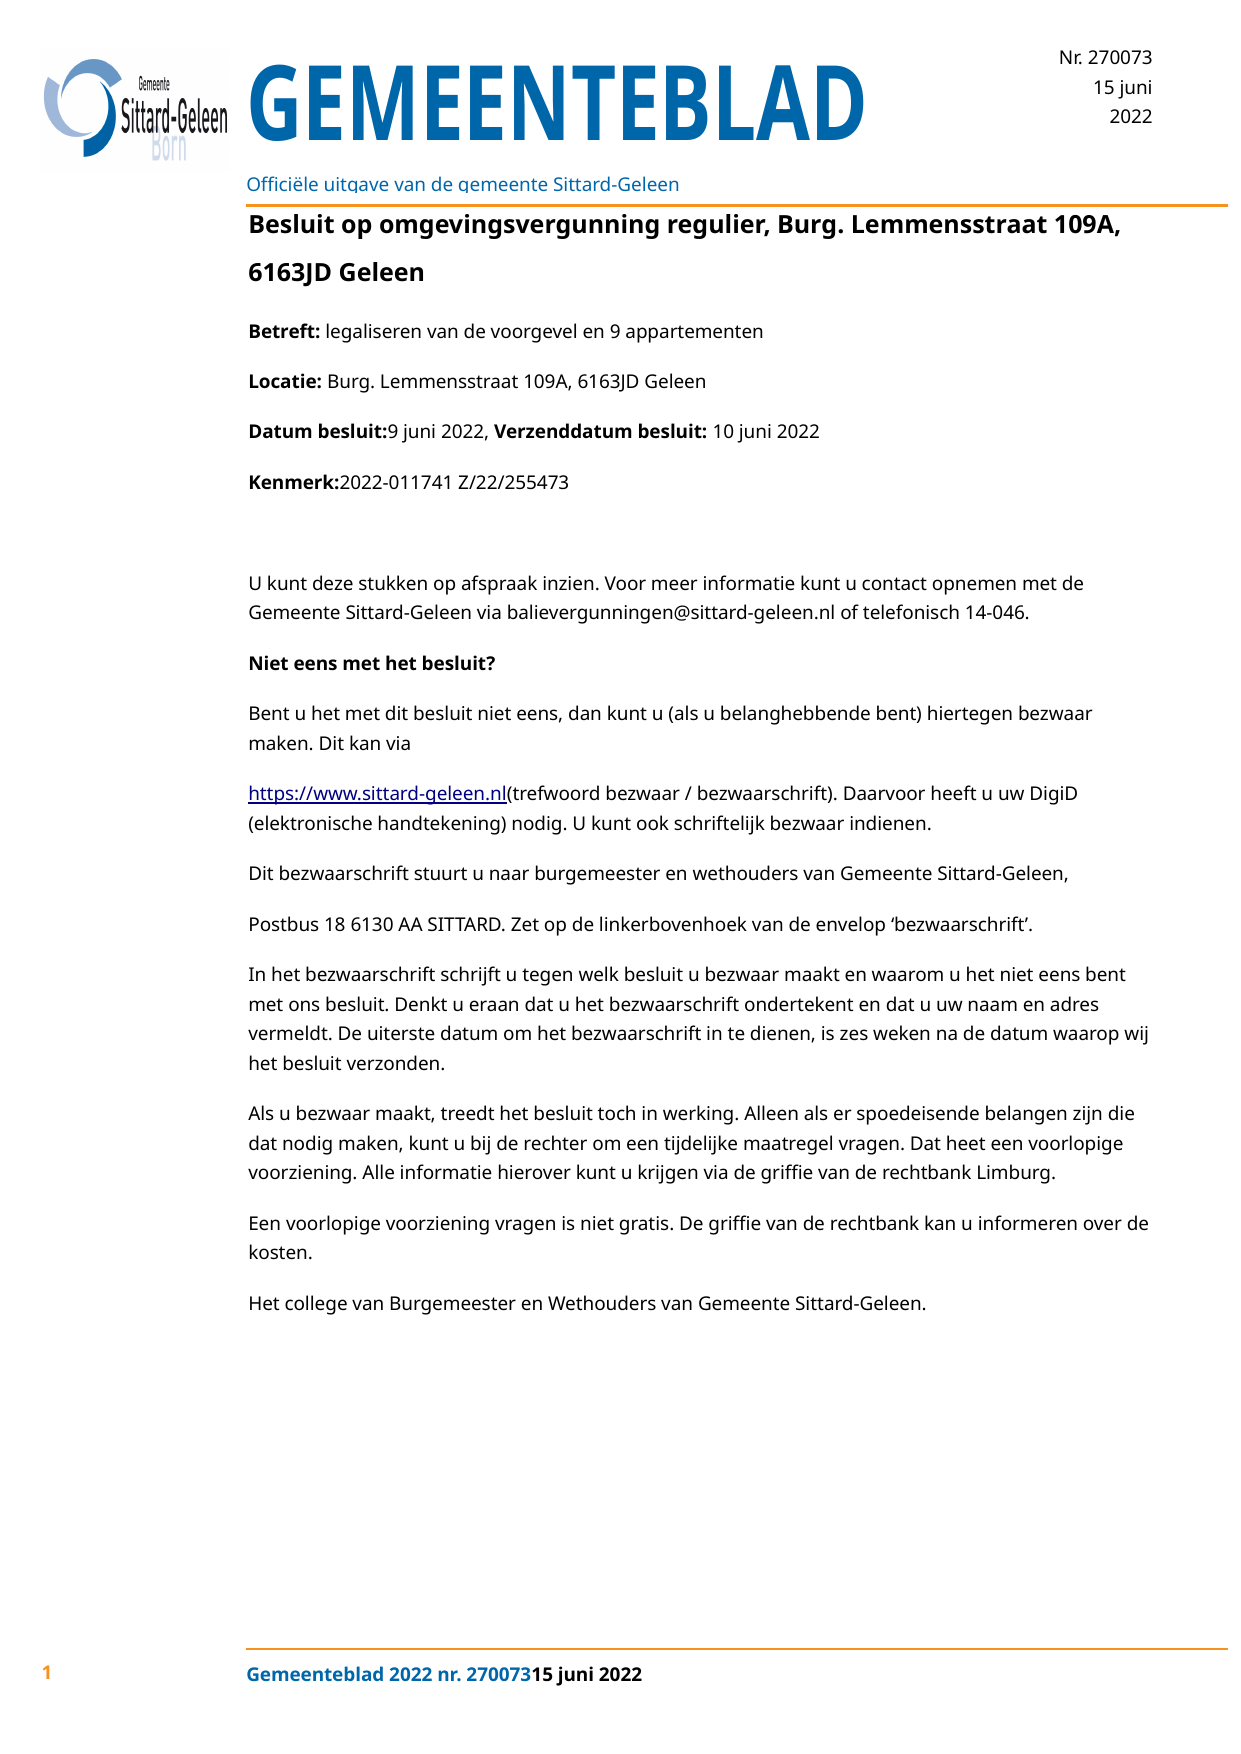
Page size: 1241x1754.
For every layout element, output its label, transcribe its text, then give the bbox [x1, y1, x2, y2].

text https://www.sittard-geleen.nl(trefwoord bezwaar / bezwaarschrift). Daarvoor heeft u uw DigiD (elektronische handtekening) nodig. U kunt ook schriftelijk bezwaar indienen. [248, 780, 1152, 836]
text Dit bezwaarschrift stuurt u naar burgemeester en wethouders van Gemeente Sittard-Geleen, [248, 860, 1152, 886]
text Niet eens met het besluit? [248, 650, 1152, 676]
text U kunt deze stukken op afspraak inzien. Voor meer informatie kunt u contact opnemen met de Gemeente Sittard-Geleen via balievergunningen@sittard-geleen.nl of telefonisch 14-046. [248, 570, 1152, 625]
text Kenmerk:2022-011741 Z/22/255473 [248, 469, 1152, 495]
text Besluit op omgevingsvergunning regulier, Burg. Lemmensstraat 109A, 6163JD Geleen [248, 207, 1152, 288]
text In het bezwaarschrift schrijft u tegen welk besluit u bezwaar maakt en waarom u het niet eens bent met ons besluit. Denkt u eraan dat u het bezwaarschrift ondertekent en dat u uw naam en adres vermeldt. De uiterste datum om het bezwaarschrift in te dienen, is zes weken na de datum waarop wij het besluit verzonden. [248, 961, 1152, 1076]
text Postbus 18 6130 AA SITTARD. Zet op de linkerbovenhoek van de envelop ‘bezwaarschrift’. [248, 911, 1152, 937]
text Het college van Burgemeester en Wethouders van Gemeente Sittard-Geleen. [248, 1290, 1152, 1316]
text Bent u het met dit besluit niet eens, dan kunt u (als u belanghebbende bent) hiertegen bezwaar maken. Dit kan via [248, 700, 1152, 756]
text Datum besluit:9 juni 2022, Verzenddatum besluit: 10 juni 2022 [248, 419, 1152, 444]
text Locatie: Burg. Lemmensstraat 109A, 6163JD Geleen [248, 368, 1152, 394]
text Een voorlopige voorziening vragen is niet gratis. De griffie van de rechtbank kan u informeren over de kosten. [248, 1210, 1152, 1265]
picture [41, 47, 231, 172]
text Betreft: legaliseren van de voorgevel en 9 appartementen [248, 318, 1152, 344]
text Als u bezwaar maakt, treedt het besluit toch in werking. Alleen als er spoedeisende belangen zijn die dat nodig maken, kunt u bij de rechter om een tijdelijke maatregel vragen. Dat heet een voorlopige voorziening. Alle informatie hierover kunt u krijgen via de griffie van de rechtbank Limburg. [248, 1100, 1152, 1185]
